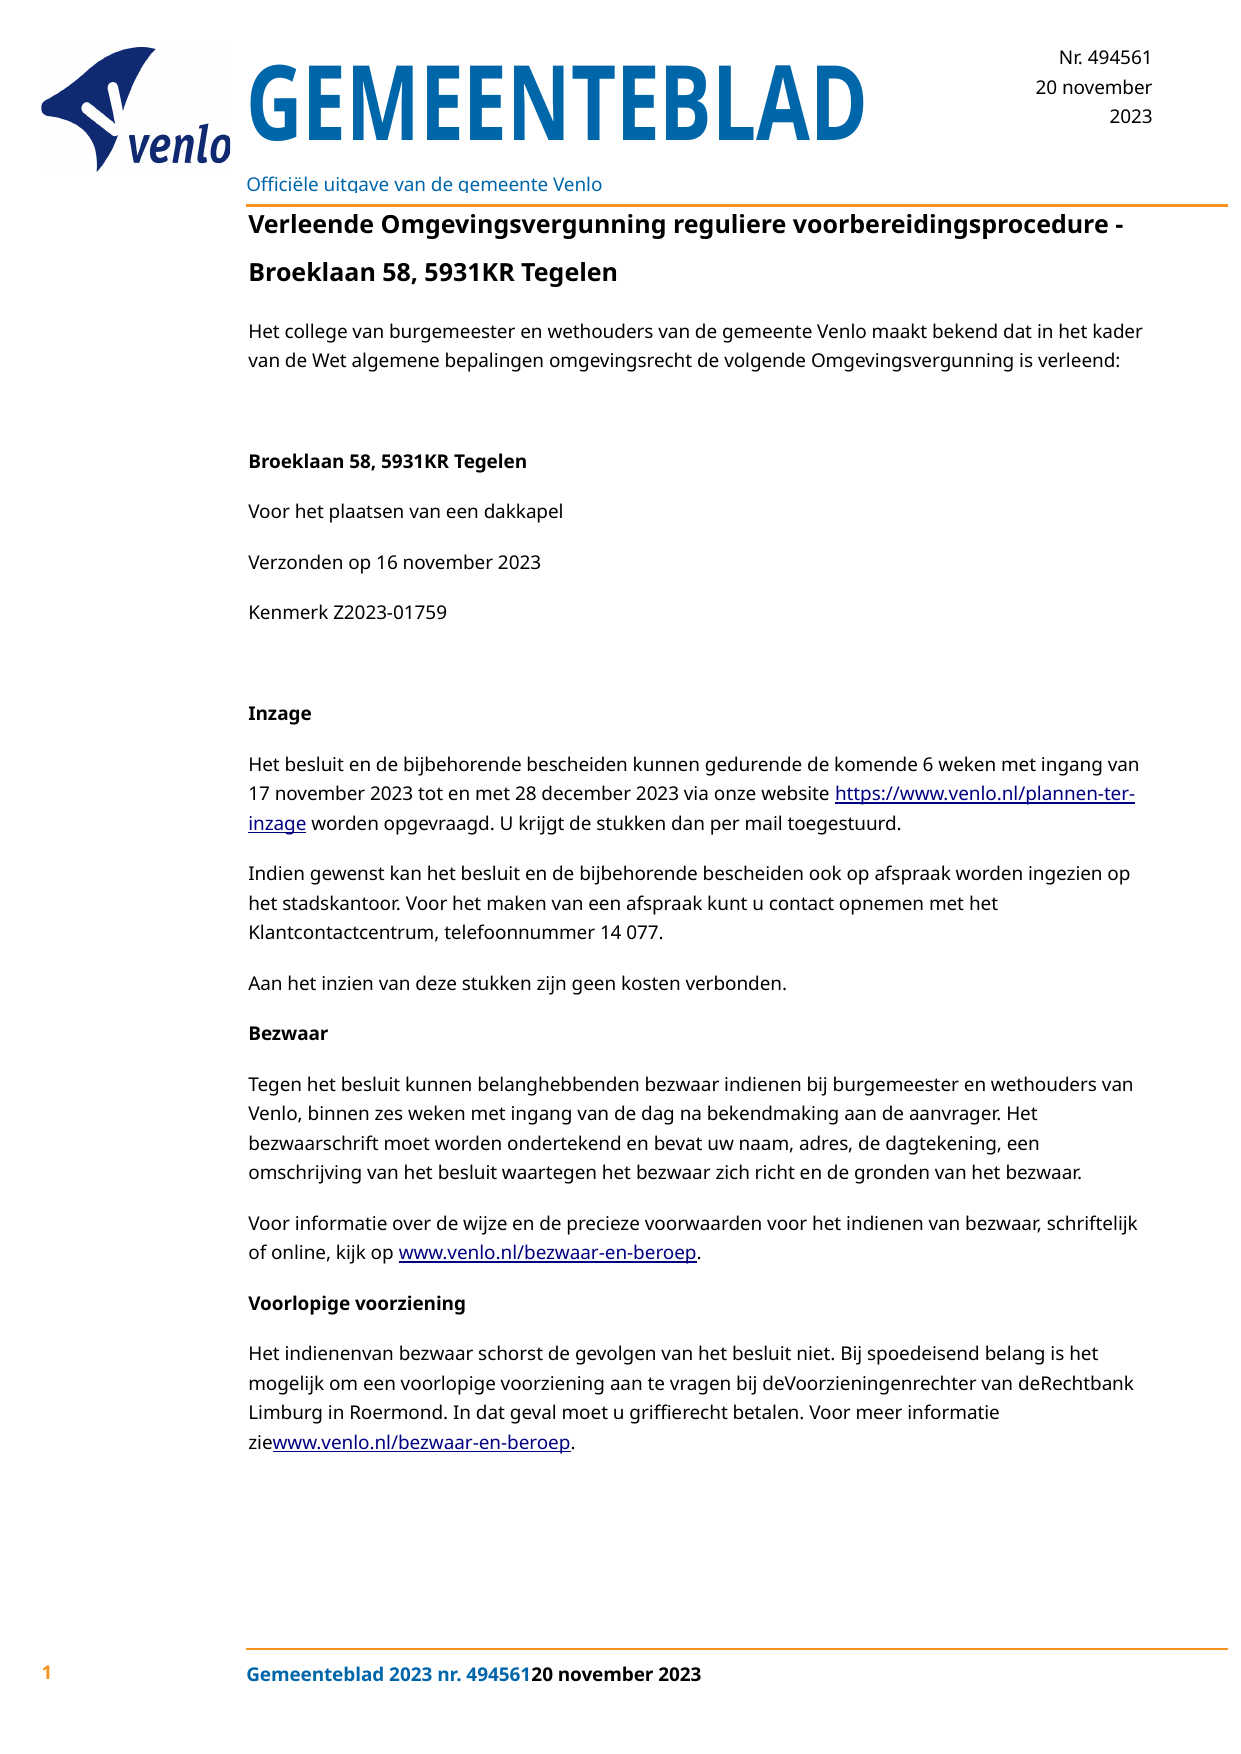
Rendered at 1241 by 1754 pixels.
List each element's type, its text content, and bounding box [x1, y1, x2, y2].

text Broeklaan 58, 5931KR Tegelen [248, 448, 1152, 474]
text Inzage [248, 700, 1152, 726]
text Het college van burgemeester en wethouders van de gemeente Venlo maakt bekend dat in het kader van de Wet algemene bepalingen omgevingsrecht de volgende Omgevingsvergunning is verleend: [248, 318, 1152, 373]
text Voor het plaatsen van een dakkapel [248, 499, 1152, 524]
text Het indienenvan bezwaar schorst de gevolgen van het besluit niet. Bij spoedeisend belang is het mogelijk om een voorlopige voorziening aan te vragen bij deVoorzieningenrechter van deRechtbank Limburg in Roermond. In dat geval moet u griffierecht betalen. Voor meer informatie ziewww.venlo.nl/bezwaar-en-beroep. [248, 1340, 1152, 1455]
text Voor informatie over de wijze en de precieze voorwaarden voor het indienen van bezwaar, schriftelijk of online, kijk op www.venlo.nl/bezwaar-en-beroep. [248, 1210, 1152, 1265]
text Tegen het besluit kunnen belanghebbenden bezwaar indienen bij burgemeester en wethouders van Venlo, binnen zes weken met ingang van de dag na bekendmaking aan de aanvrager. Het bezwaarschrift moet worden ondertekend en bevat uw naam, adres, de dagtekening, een omschrijving van het besluit waartegen het bezwaar zich richt en de gronden van het bezwaar. [248, 1071, 1152, 1185]
text Het besluit en de bijbehorende bescheiden kunnen gedurende de komende 6 weken met ingang van 17 november 2023 tot en met 28 december 2023 via onze website https://www.venlo.nl/plannen-ter-inzage worden opgevraagd. U krijgt de stukken dan per mail toegestuurd. [248, 751, 1152, 836]
text Verzonden op 16 november 2023 [248, 549, 1152, 575]
text Verleende Omgevingsvergunning reguliere voorbereidingsprocedure - Broeklaan 58, 5931KR Tegelen [248, 207, 1152, 288]
text Aan het inzien van deze stukken zijn geen kosten verbonden. [248, 970, 1152, 996]
text Indien gewenst kan het besluit en de bijbehorende bescheiden ook op afspraak worden ingezien op het stadskantoor. Voor het maken van een afspraak kunt u contact opnemen met het Klantcontactcentrum, telefoonnummer 14 077. [248, 860, 1152, 945]
text Kenmerk Z2023-01759 [248, 599, 1152, 625]
text Bezwaar [248, 1020, 1152, 1046]
picture [41, 47, 231, 172]
text Voorlopige voorziening [248, 1290, 1152, 1316]
